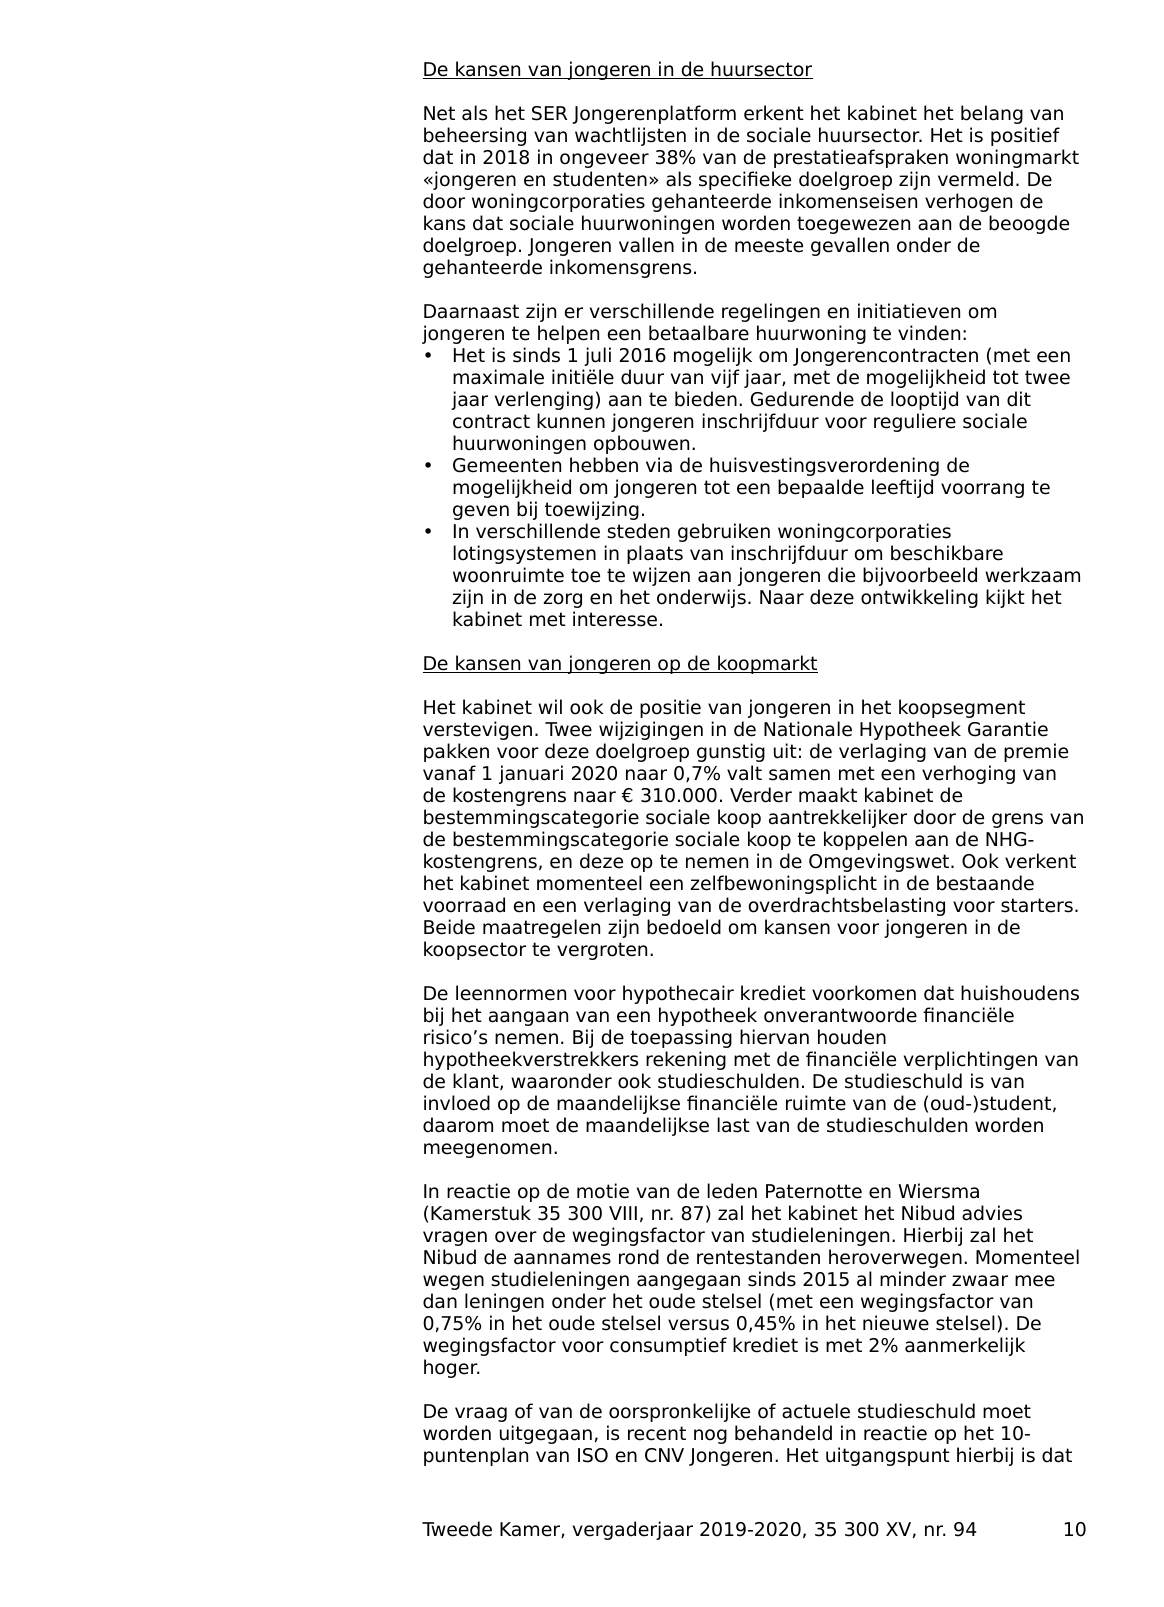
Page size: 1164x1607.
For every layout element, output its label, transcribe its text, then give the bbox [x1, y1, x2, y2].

subtitle De kansen van jongeren in de huursector [422, 59, 1087, 81]
text De vraag of van de oorspronkelijke of actuele studieschuld moet worden uitgegaan, is recent nog behandeld in reactie op het 10-puntenplan van ISO en CNV Jongeren. Het uitgangspunt hierbij is dat [422, 1401, 1087, 1467]
subtitle De kansen van jongeren op de koopmarkt [422, 653, 1087, 675]
text In reactie op de motie van de leden Paternotte en Wiersma (Kamerstuk 35 300 VIII, nr. 87) zal het kabinet het Nibud advies vragen over de wegingsfactor van studieleningen. Hierbij zal het Nibud de aannames rond de rentestanden heroverwegen. Momenteel wegen studieleningen aangegaan sinds 2015 al minder zwaar mee dan leningen onder het oude stelsel (met een wegingsfactor van 0,75% in het oude stelsel versus 0,45% in het nieuwe stelsel). De wegingsfactor voor consumptief krediet is met 2% aanmerkelijk hoger. [422, 1181, 1087, 1379]
text • In verschillende steden gebruiken woningcorporaties lotingsystemen in plaats van inschrijfduur om beschikbare woonruimte toe te wijzen aan jongeren die bijvoorbeeld werkzaam zijn in de zorg en het onderwijs. Naar deze ontwikkeling kijkt het kabinet met interesse. [422, 521, 1087, 631]
text • Gemeenten hebben via de huisvestingsverordening de mogelijkheid om jongeren tot een bepaalde leeftijd voorrang te geven bij toewijzing. [422, 455, 1087, 521]
text Daarnaast zijn er verschillende regelingen en initiatieven om jongeren te helpen een betaalbare huurwoning te vinden: [422, 301, 1087, 345]
text De leennormen voor hypothecair krediet voorkomen dat huishoudens bij het aangaan van een hypotheek onverantwoorde financiële risico’s nemen. Bij de toepassing hiervan houden hypotheekverstrekkers rekening met de financiële verplichtingen van de klant, waaronder ook studieschulden. De studieschuld is van invloed op de maandelijkse financiële ruimte van de (oud-)student, daarom moet de maandelijkse last van de studieschulden worden meegenomen. [422, 983, 1087, 1159]
text Net als het SER Jongerenplatform erkent het kabinet het belang van beheersing van wachtlijsten in de sociale huursector. Het is positief dat in 2018 in ongeveer 38% van de prestatieafspraken woningmarkt «jongeren en studenten» als specifieke doelgroep zijn vermeld. De door woningcorporaties gehanteerde inkomenseisen verhogen de kans dat sociale huurwoningen worden toegewezen aan de beoogde doelgroep. Jongeren vallen in de meeste gevallen onder de gehanteerde inkomensgrens. [422, 103, 1087, 279]
text • Het is sinds 1 juli 2016 mogelijk om Jongerencontracten (met een maximale initiële duur van vijf jaar, met de mogelijkheid tot twee jaar verlenging) aan te bieden. Gedurende de looptijd van dit contract kunnen jongeren inschrijfduur voor reguliere sociale huurwoningen opbouwen. [422, 345, 1087, 455]
text Het kabinet wil ook de positie van jongeren in het koopsegment verstevigen. Twee wijzigingen in de Nationale Hypotheek Garantie pakken voor deze doelgroep gunstig uit: de verlaging van de premie vanaf 1 januari 2020 naar 0,7% valt samen met een verhoging van de kostengrens naar € 310.000. Verder maakt kabinet de bestemmingscategorie sociale koop aantrekkelijker door de grens van de bestemmingscategorie sociale koop te koppelen aan de NHG-kostengrens, en deze op te nemen in de Omgevingswet. Ook verkent het kabinet momenteel een zelfbewoningsplicht in de bestaande voorraad en een verlaging van de overdrachtsbelasting voor starters. Beide maatregelen zijn bedoeld om kansen voor jongeren in de koopsector te vergroten. [422, 697, 1087, 961]
